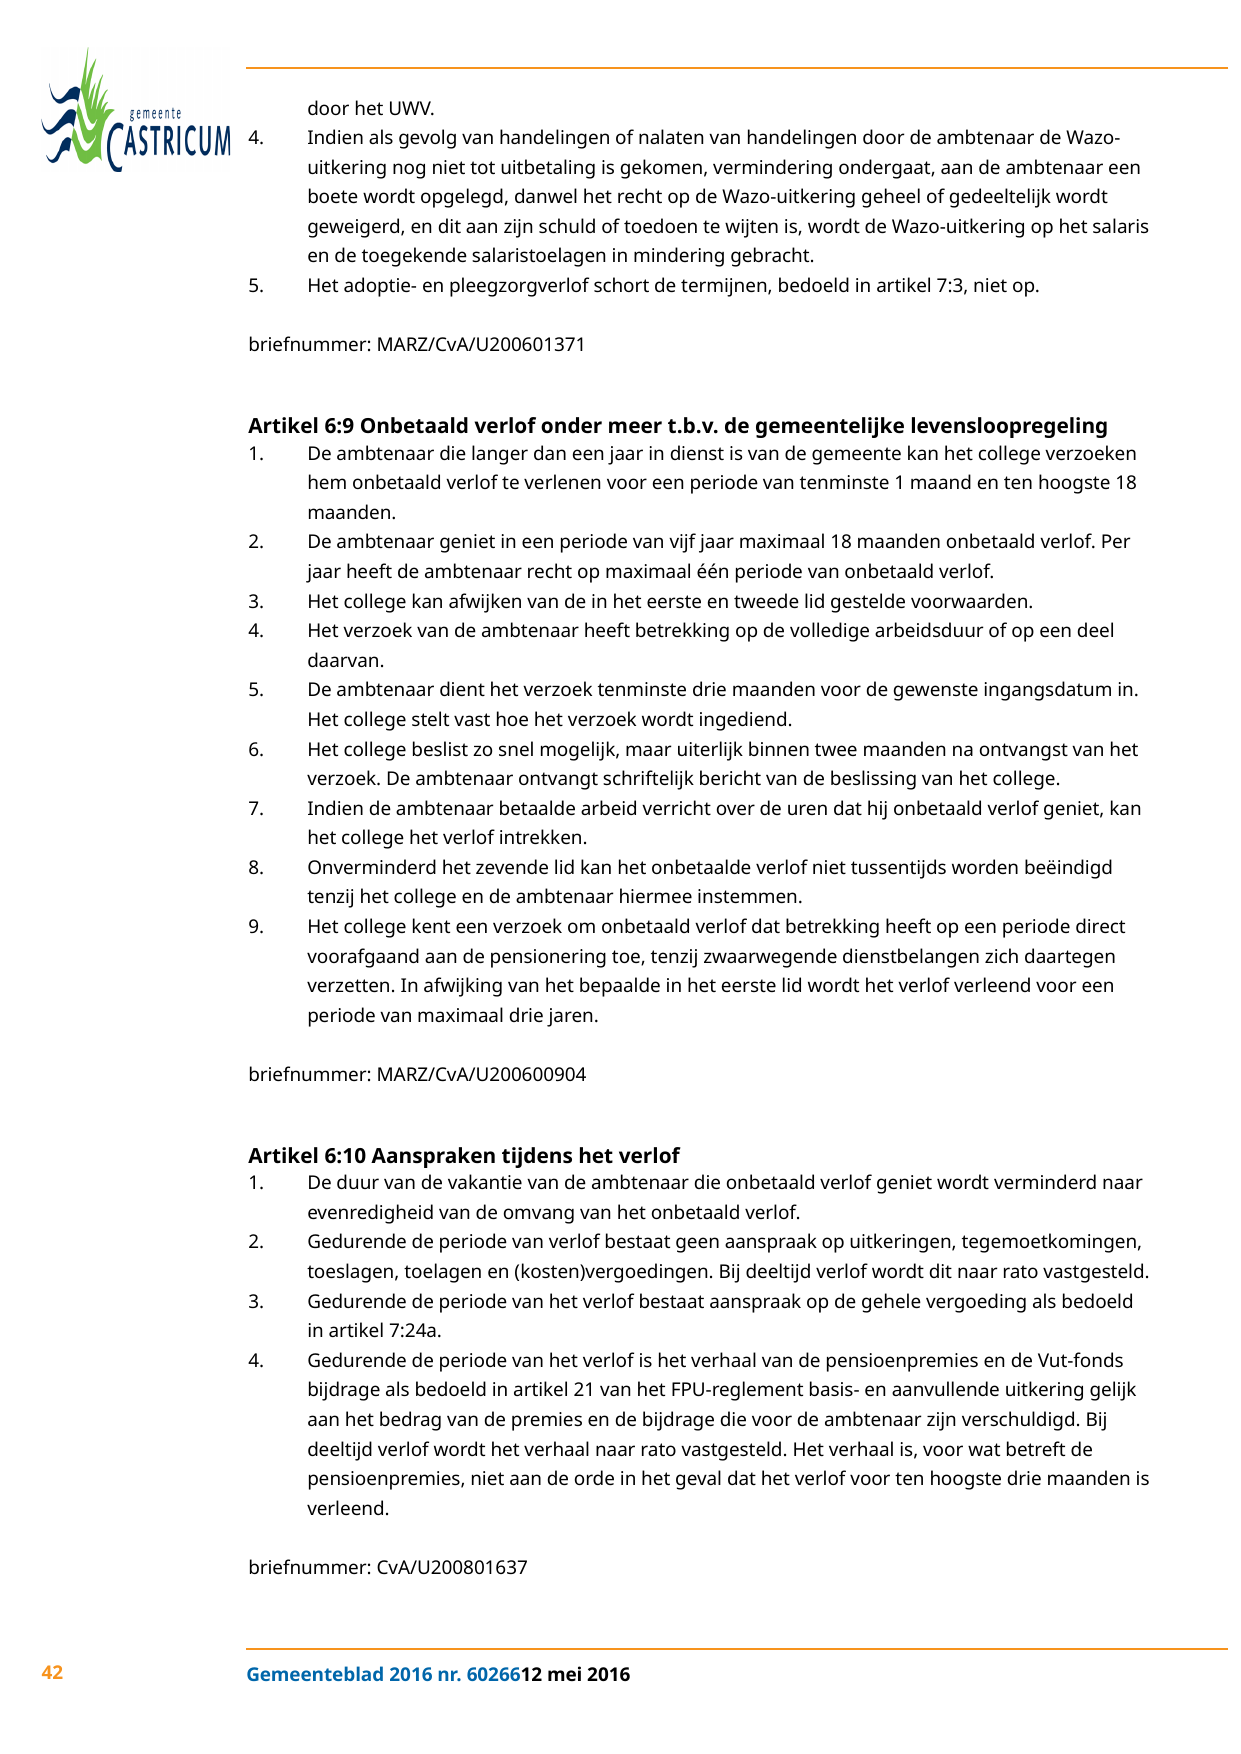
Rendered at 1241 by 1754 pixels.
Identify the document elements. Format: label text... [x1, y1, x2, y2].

list Het college kent een verzoek om onbetaald verlof dat betrekking heeft op een periode direct voorafgaand aan de pensionering toe, tenzij zwaarwegende dienstbelangen zich daartegen verzetten. In afwijking van het bepaalde in het eerste lid wordt het verlof verleend voor een periode van maximaal drie jaren. [248, 913, 1152, 1028]
list Gedurende de periode van het verlof is het verhaal van de pensioenpremies en de Vut-fonds bijdrage als bedoeld in artikel 21 van het FPU-reglement basis- en aanvullende uitkering gelijk aan het bedrag van de premies en de bijdrage die voor de ambtenaar zijn verschuldigd. Bij deeltijd verlof wordt het verhaal naar rato vastgesteld. Het verhaal is, voor wat betreft de pensioenpremies, niet aan de orde in het geval dat het verlof voor ten hoogste drie maanden is verleend. [248, 1347, 1152, 1521]
list Indien als gevolg van handelingen of nalaten van handelingen door de ambtenaar de Wazo-uitkering nog niet tot uitbetaling is gekomen, vermindering ondergaat, aan de ambtenaar een boete wordt opgelegd, danwel het recht op de Wazo-uitkering geheel of gedeeltelijk wordt geweigerd, en dit aan zijn schuld of toedoen te wijten is, wordt de Wazo-uitkering op het salaris en de toegekende salaristoelagen in mindering gebracht. [248, 124, 1152, 268]
list Het adoptie- en pleegzorgverlof schort de termijnen, bedoeld in artikel 7:3, niet op. [248, 272, 1152, 298]
list Het verzoek van de ambtenaar heeft betrekking op de volledige arbeidsduur of op een deel daarvan. [248, 617, 1152, 673]
list De duur van de vakantie van de ambtenaar die onbetaald verlof geniet wordt verminderd naar evenredigheid van de omvang van het onbetaald verlof. [248, 1169, 1152, 1225]
list Het college beslist zo snel mogelijk, maar uiterlijk binnen twee maanden na ontvangst van het verzoek. De ambtenaar ontvangt schriftelijk bericht van de beslissing van het college. [248, 736, 1152, 791]
text briefnummer: MARZ/CvA/U200600904 [248, 1061, 1152, 1087]
list De ambtenaar geniet in een periode van vijf jaar maximaal 18 maanden onbetaald verlof. Per jaar heeft de ambtenaar recht op maximaal één periode van onbetaald verlof. [248, 529, 1152, 584]
text briefnummer: MARZ/CvA/U200601371 [248, 331, 1152, 357]
list De ambtenaar dient het verzoek tenminste drie maanden voor de gewenste ingangsdatum in. Het college stelt vast hoe het verzoek wordt ingediend. [248, 677, 1152, 732]
text Artikel 6:10 Aanspraken tijdens het verlof [248, 1141, 1152, 1169]
list door het UWV. [248, 95, 1152, 121]
list Indien de ambtenaar betaalde arbeid verricht over de uren dat hij onbetaald verlof geniet, kan het college het verlof intrekken. [248, 795, 1152, 850]
list Onverminderd het zevende lid kan het onbetaalde verlof niet tussentijds worden beëindigd tenzij het college en de ambtenaar hiermee instemmen. [248, 854, 1152, 909]
list De ambtenaar die langer dan een jaar in dienst is van de gemeente kan het college verzoeken hem onbetaald verlof te verlenen voor een periode van tenminste 1 maand en ten hoogste 18 maanden. [248, 440, 1152, 525]
list Gedurende de periode van verlof bestaat geen aanspraak op uitkeringen, tegemoetkomingen, toeslagen, toelagen en (kosten)vergoedingen. Bij deeltijd verlof wordt dit naar rato vastgesteld. [248, 1229, 1152, 1284]
text Artikel 6:9 Onbetaald verlof onder meer t.b.v. de gemeentelijke levensloopregeling [248, 411, 1152, 440]
list Gedurende de periode van het verlof bestaat aanspraak op de gehele vergoeding als bedoeld in artikel 7:24a. [248, 1288, 1152, 1343]
list Het college kan afwijken van de in het eerste en tweede lid gestelde voorwaarden. [248, 588, 1152, 613]
text briefnummer: CvA/U200801637 [248, 1554, 1152, 1580]
picture [41, 47, 231, 172]
